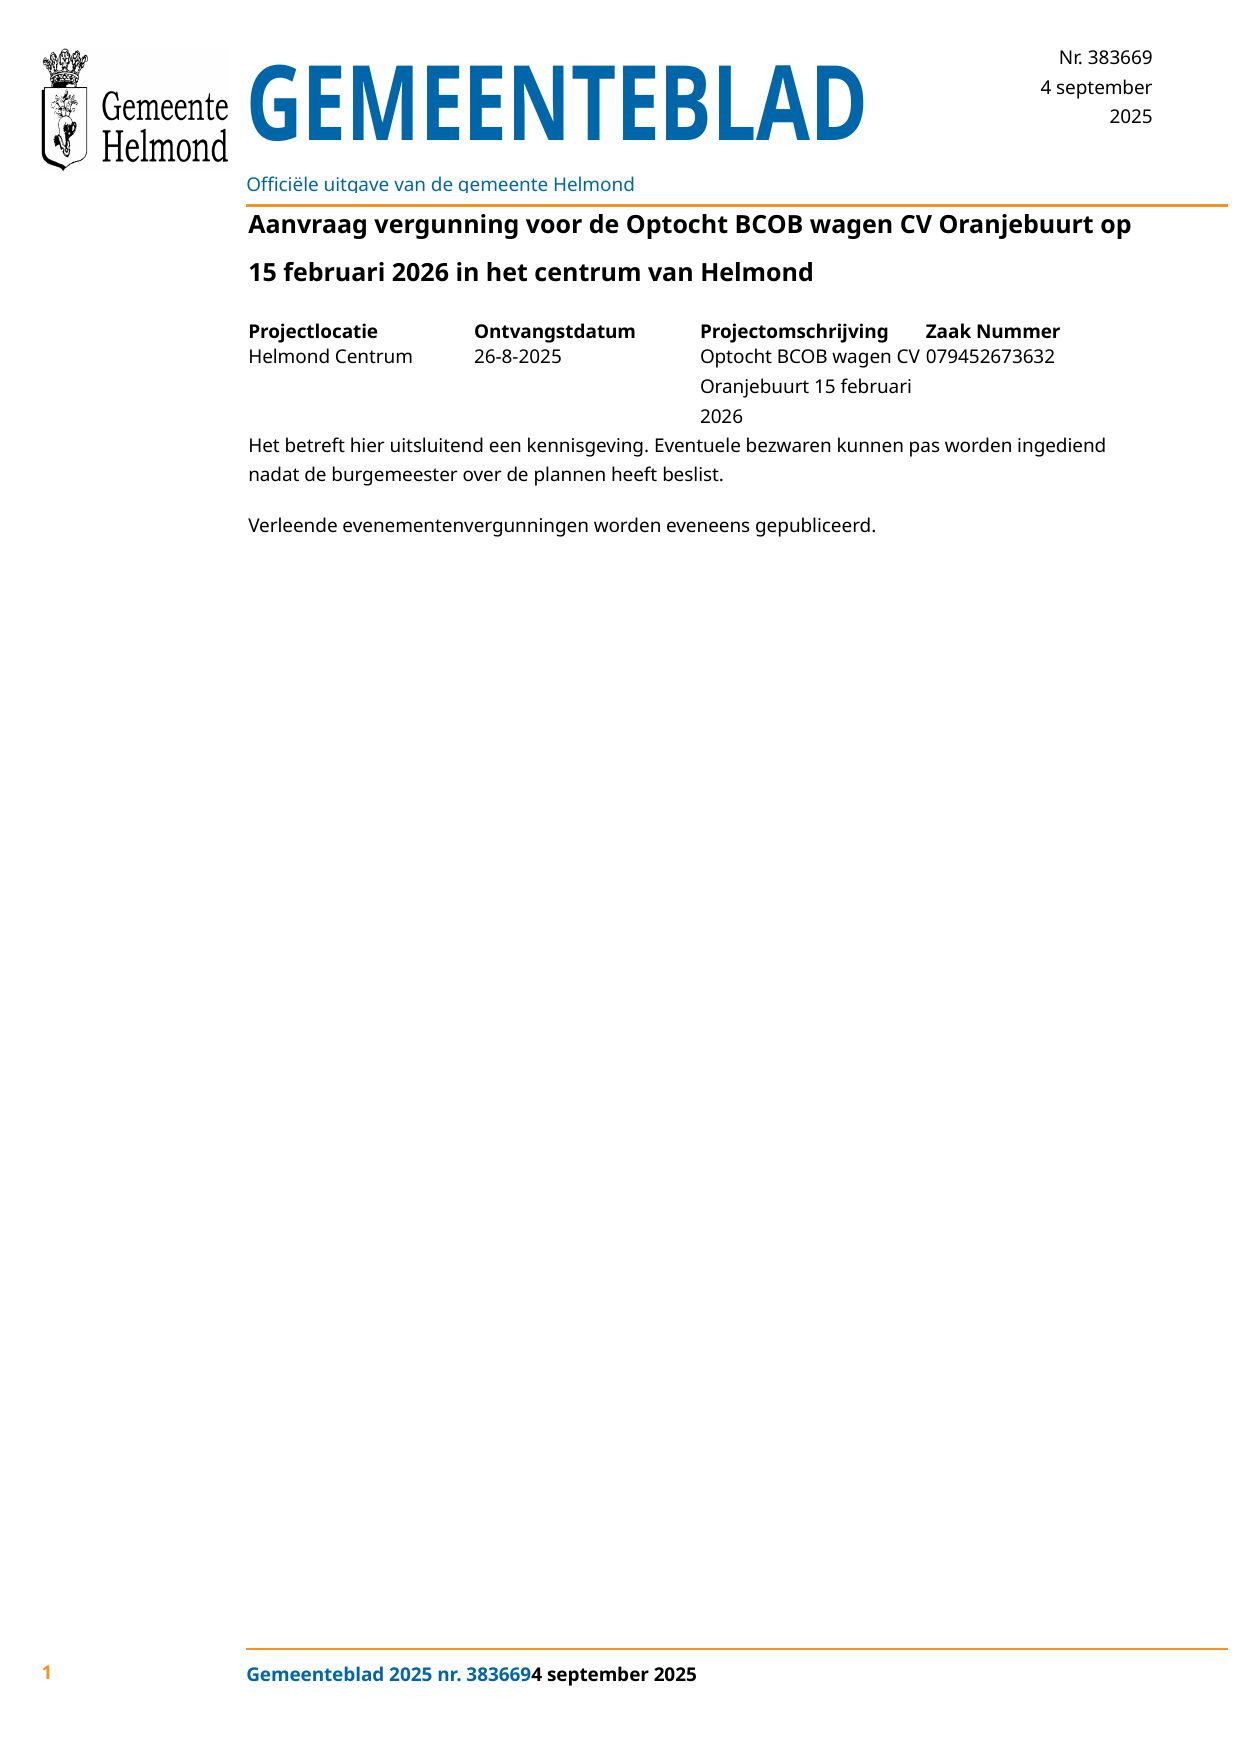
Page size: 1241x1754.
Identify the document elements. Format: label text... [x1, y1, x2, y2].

table_cell Helmond Centrum [248, 344, 474, 429]
text Aanvraag vergunning voor de Optocht BCOB wagen CV Oranjebuurt op 15 februari 2026 in het centrum van Helmond [248, 207, 1152, 288]
table_cell 079452673632 [926, 344, 1152, 429]
text Het betreft hier uitsluitend een kennisgeving. Eventuele bezwaren kunnen pas worden ingediend nadat de burgemeester over de plannen heeft beslist. [248, 432, 1152, 487]
picture [41, 47, 231, 172]
table_header Projectlocatie [248, 318, 474, 344]
table_header Zaak Nummer [926, 318, 1152, 344]
table_cell 26-8-2025 [474, 344, 700, 429]
text Verleende evenementenvergunningen worden eveneens gepubliceerd. [248, 512, 1152, 538]
table_header Projectomschrijving [700, 318, 926, 344]
table_header Ontvangstdatum [474, 318, 700, 344]
table_cell Optocht BCOB wagen CV Oranjebuurt 15 februari 2026 [700, 344, 926, 429]
